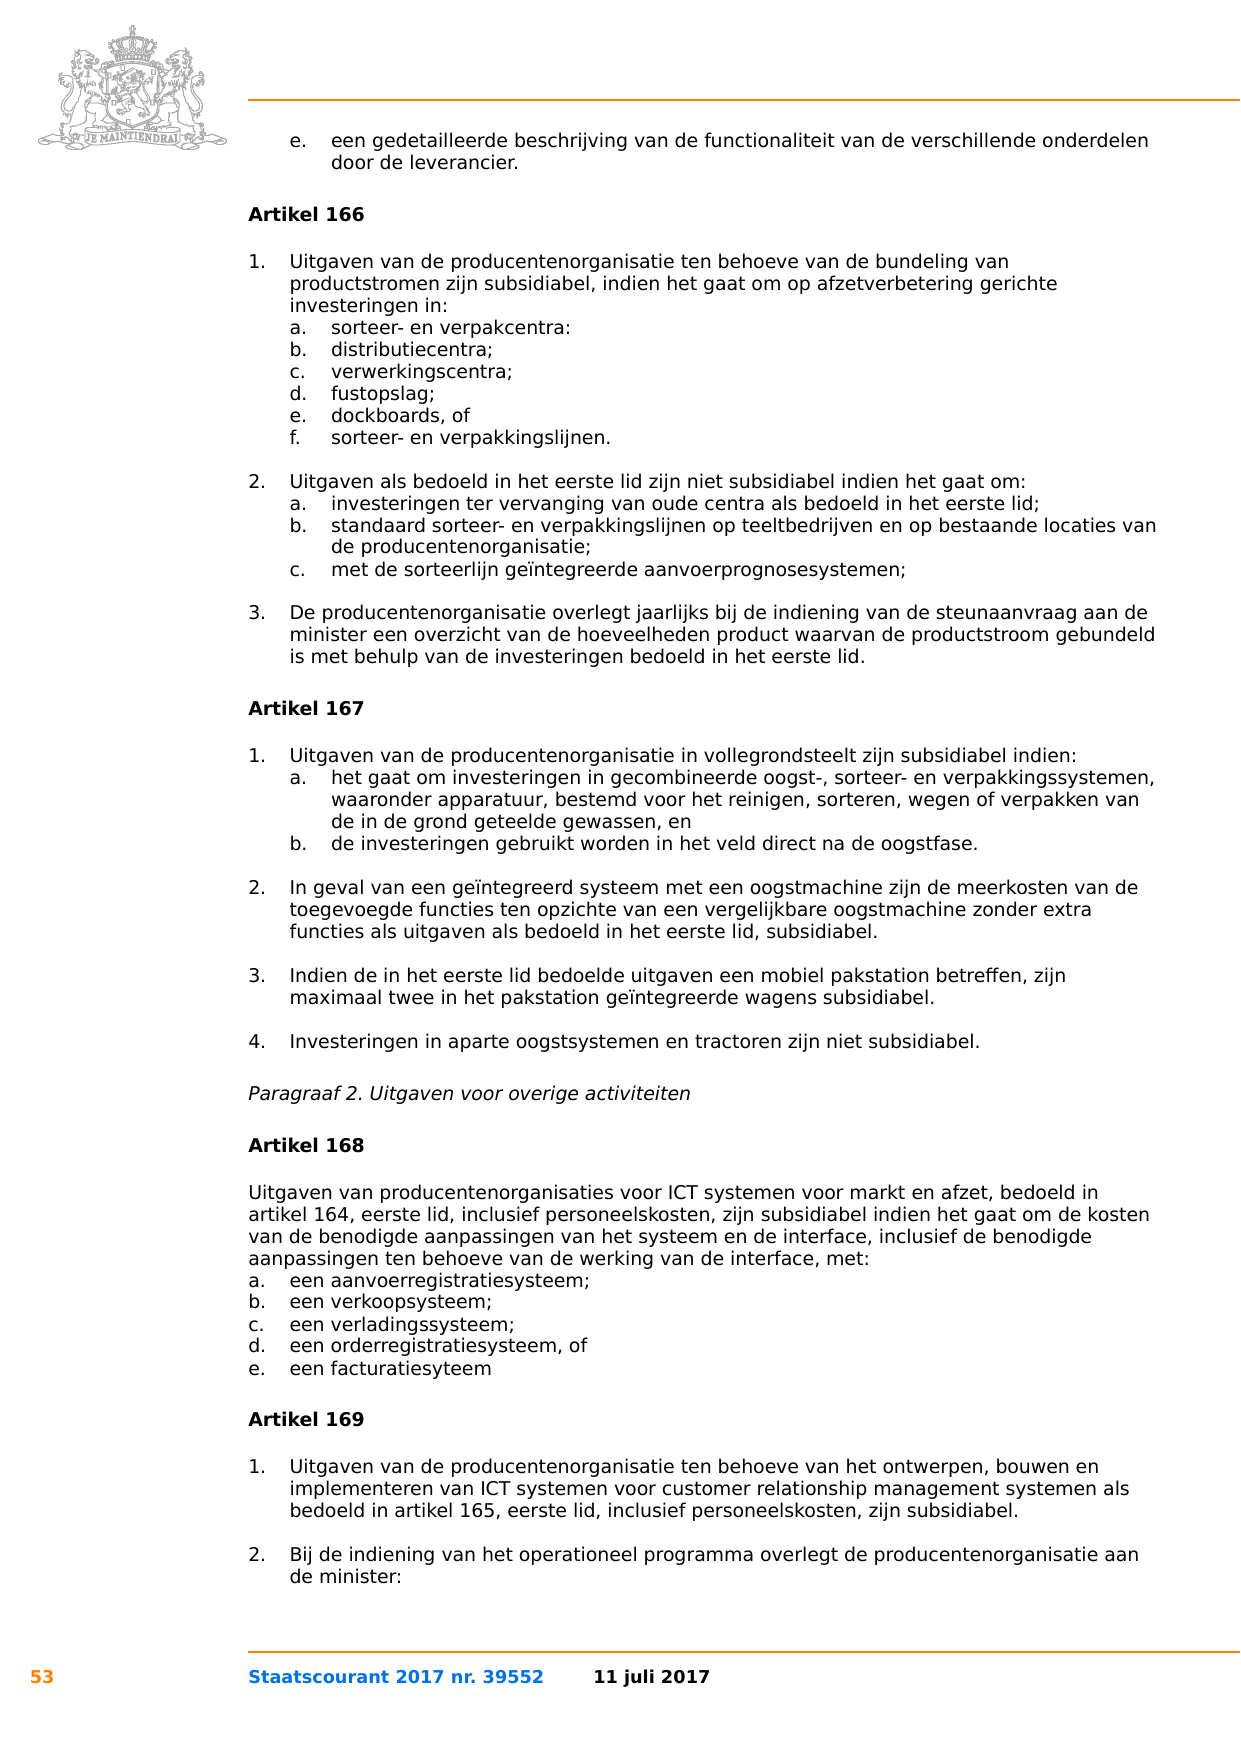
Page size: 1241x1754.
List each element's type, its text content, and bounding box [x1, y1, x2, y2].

text a. sorteer- en verpakcentra: [289, 317, 1163, 339]
text 2. In geval van een geïntegreerd systeem met een oogstmachine zijn de meerkosten van de toegevoegde functies ten opzichte van een vergelijkbare oogstmachine zonder extra functies als uitgaven als bedoeld in het eerste lid, subsidiabel. [248, 877, 1163, 943]
text e. een gedetailleerde beschrijving van de functionaliteit van de verschillende onderdelen door de leverancier. [289, 130, 1163, 174]
text a. een aanvoerregistratiesysteem; [248, 1269, 1163, 1291]
text c. een verladingssysteem; [248, 1313, 1163, 1335]
text d. een orderregistratiesysteem, of [248, 1335, 1163, 1357]
text e. een facturatiesyteem [248, 1357, 1163, 1379]
text e. dockboards, of [289, 405, 1163, 427]
text 1. Uitgaven van de producentenorganisatie ten behoeve van het ontwerpen, bouwen en implementeren van ICT systemen voor customer relationship management systemen als bedoeld in artikel 165, eerste lid, inclusief personeelskosten, zijn subsidiabel. [248, 1456, 1163, 1522]
text d. fustopslag; [289, 383, 1163, 405]
text 3. De producentenorganisatie overlegt jaarlijks bij de indiening van de steunaanvraag aan de minister een overzicht van de hoeveelheden product waarvan de productstroom gebundeld is met behulp van de investeringen bedoeld in het eerste lid. [248, 602, 1163, 668]
text 4. Investeringen in aparte oogstsystemen en tractoren zijn niet subsidiabel. [248, 1031, 1163, 1053]
subtitle Artikel 167 [248, 698, 1163, 720]
text b. de investeringen gebruikt worden in het veld direct na de oogstfase. [289, 833, 1163, 855]
text a. het gaat om investeringen in gecombineerde oogst-, sorteer- en verpakkingssystemen, waaronder apparatuur, bestemd voor het reinigen, sorteren, wegen of verpakken van de in de grond geteelde gewassen, en [289, 767, 1163, 833]
subtitle Artikel 169 [248, 1409, 1163, 1431]
text a. investeringen ter vervanging van oude centra als bedoeld in het eerste lid; [289, 492, 1163, 514]
text f. sorteer- en verpakkingslijnen. [289, 427, 1163, 449]
text b. distributiecentra; [289, 339, 1163, 361]
text 2. Uitgaven als bedoeld in het eerste lid zijn niet subsidiabel indien het gaat om: [248, 471, 1163, 492]
text 1. Uitgaven van de producentenorganisatie ten behoeve van de bundeling van productstromen zijn subsidiabel, indien het gaat om op afzetverbetering gerichte investeringen in: [248, 251, 1163, 317]
text Uitgaven van producentenorganisaties voor ICT systemen voor markt en afzet, bedoeld in artikel 164, eerste lid, inclusief personeelskosten, zijn subsidiabel indien het gaat om de kosten van de benodigde aanpassingen van het systeem en de interface, inclusief de benodigde aanpassingen ten behoeve van de werking van de interface, met: [248, 1182, 1163, 1269]
subtitle Artikel 166 [248, 204, 1163, 226]
subtitle Paragraaf 2. Uitgaven voor overige activiteiten [248, 1083, 1163, 1104]
text 1. Uitgaven van de producentenorganisatie in vollegrondsteelt zijn subsidiabel indien: [248, 745, 1163, 767]
text 3. Indien de in het eerste lid bedoelde uitgaven een mobiel pakstation betreffen, zijn maximaal twee in het pakstation geïntegreerde wagens subsidiabel. [248, 965, 1163, 1009]
picture [38, 25, 227, 150]
text c. verwerkingscentra; [289, 361, 1163, 383]
subtitle Artikel 168 [248, 1134, 1163, 1157]
text b. een verkoopsysteem; [248, 1291, 1163, 1313]
text b. standaard sorteer- en verpakkingslijnen op teeltbedrijven en op bestaande locaties van de producentenorganisatie; [289, 514, 1163, 558]
text 2. Bij de indiening van het operationeel programma overlegt de producentenorganisatie aan de minister: [248, 1544, 1163, 1588]
text c. met de sorteerlijn geïntegreerde aanvoerprognosesystemen; [289, 558, 1163, 580]
